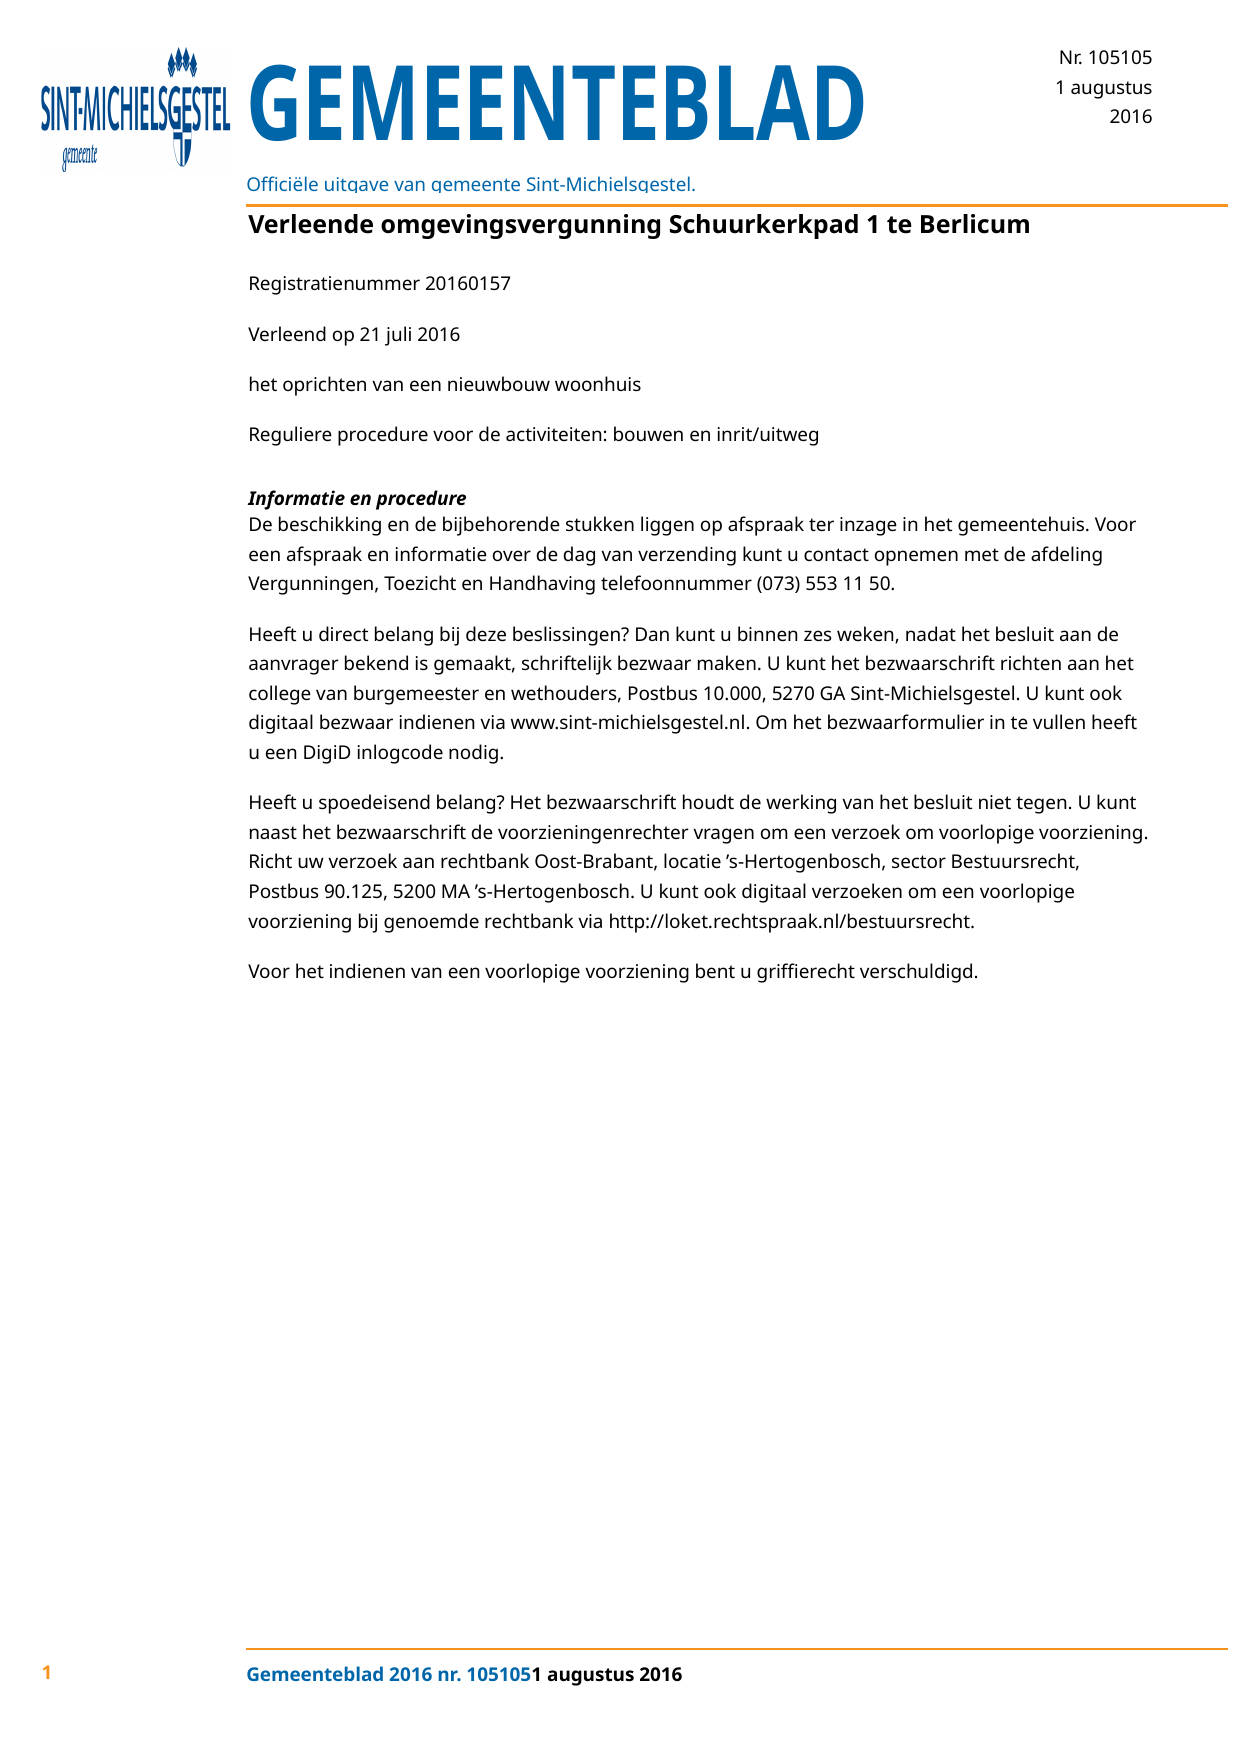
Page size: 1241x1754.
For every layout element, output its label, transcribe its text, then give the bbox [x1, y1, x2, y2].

text Verleend op 21 juli 2016 [248, 321, 1152, 346]
text Heeft u spoedeisend belang? Het bezwaarschrift houdt de werking van het besluit niet tegen. U kunt naast het bezwaarschrift de voorzieningenrechter vragen om een verzoek om voorlopige voorziening. Richt uw verzoek aan rechtbank Oost-Brabant, locatie ’s-Hertogenbosch, sector Bestuursrecht, Postbus 90.125, 5200 MA ’s-Hertogenbosch. U kunt ook digitaal verzoeken om een voorlopige voorziening bij genoemde rechtbank via http://loket.rechtspraak.nl/bestuursrecht. [248, 789, 1152, 934]
text Informatie en procedure [248, 486, 1152, 511]
picture [41, 47, 231, 172]
text Reguliere procedure voor de activiteiten: bouwen en inrit/uitweg [248, 422, 1152, 447]
text Verleende omgevingsvergunning Schuurkerkpad 1 te Berlicum [248, 207, 1152, 241]
text het oprichten van een nieuwbouw woonhuis [248, 371, 1152, 397]
text Registratienummer 20160157 [248, 270, 1152, 296]
text Heeft u direct belang bij deze beslissingen? Dan kunt u binnen zes weken, nadat het besluit aan de aanvrager bekend is gemaakt, schriftelijk bezwaar maken. U kunt het bezwaarschrift richten aan het college van burgemeester en wethouders, Postbus 10.000, 5270 GA Sint-Michielsgestel. U kunt ook digitaal bezwaar indienen via www.sint-michielsgestel.nl. Om het bezwaarformulier in te vullen heeft u een DigiD inlogcode nodig. [248, 621, 1152, 765]
text De beschikking en de bijbehorende stukken liggen op afspraak ter inzage in het gemeentehuis. Voor een afspraak en informatie over de dag van verzending kunt u contact opnemen met de afdeling Vergunningen, Toezicht en Handhaving telefoonnummer (073) 553 11 50. [248, 511, 1152, 596]
text Voor het indienen van een voorlopige voorziening bent u griffierecht verschuldigd. [248, 958, 1152, 984]
